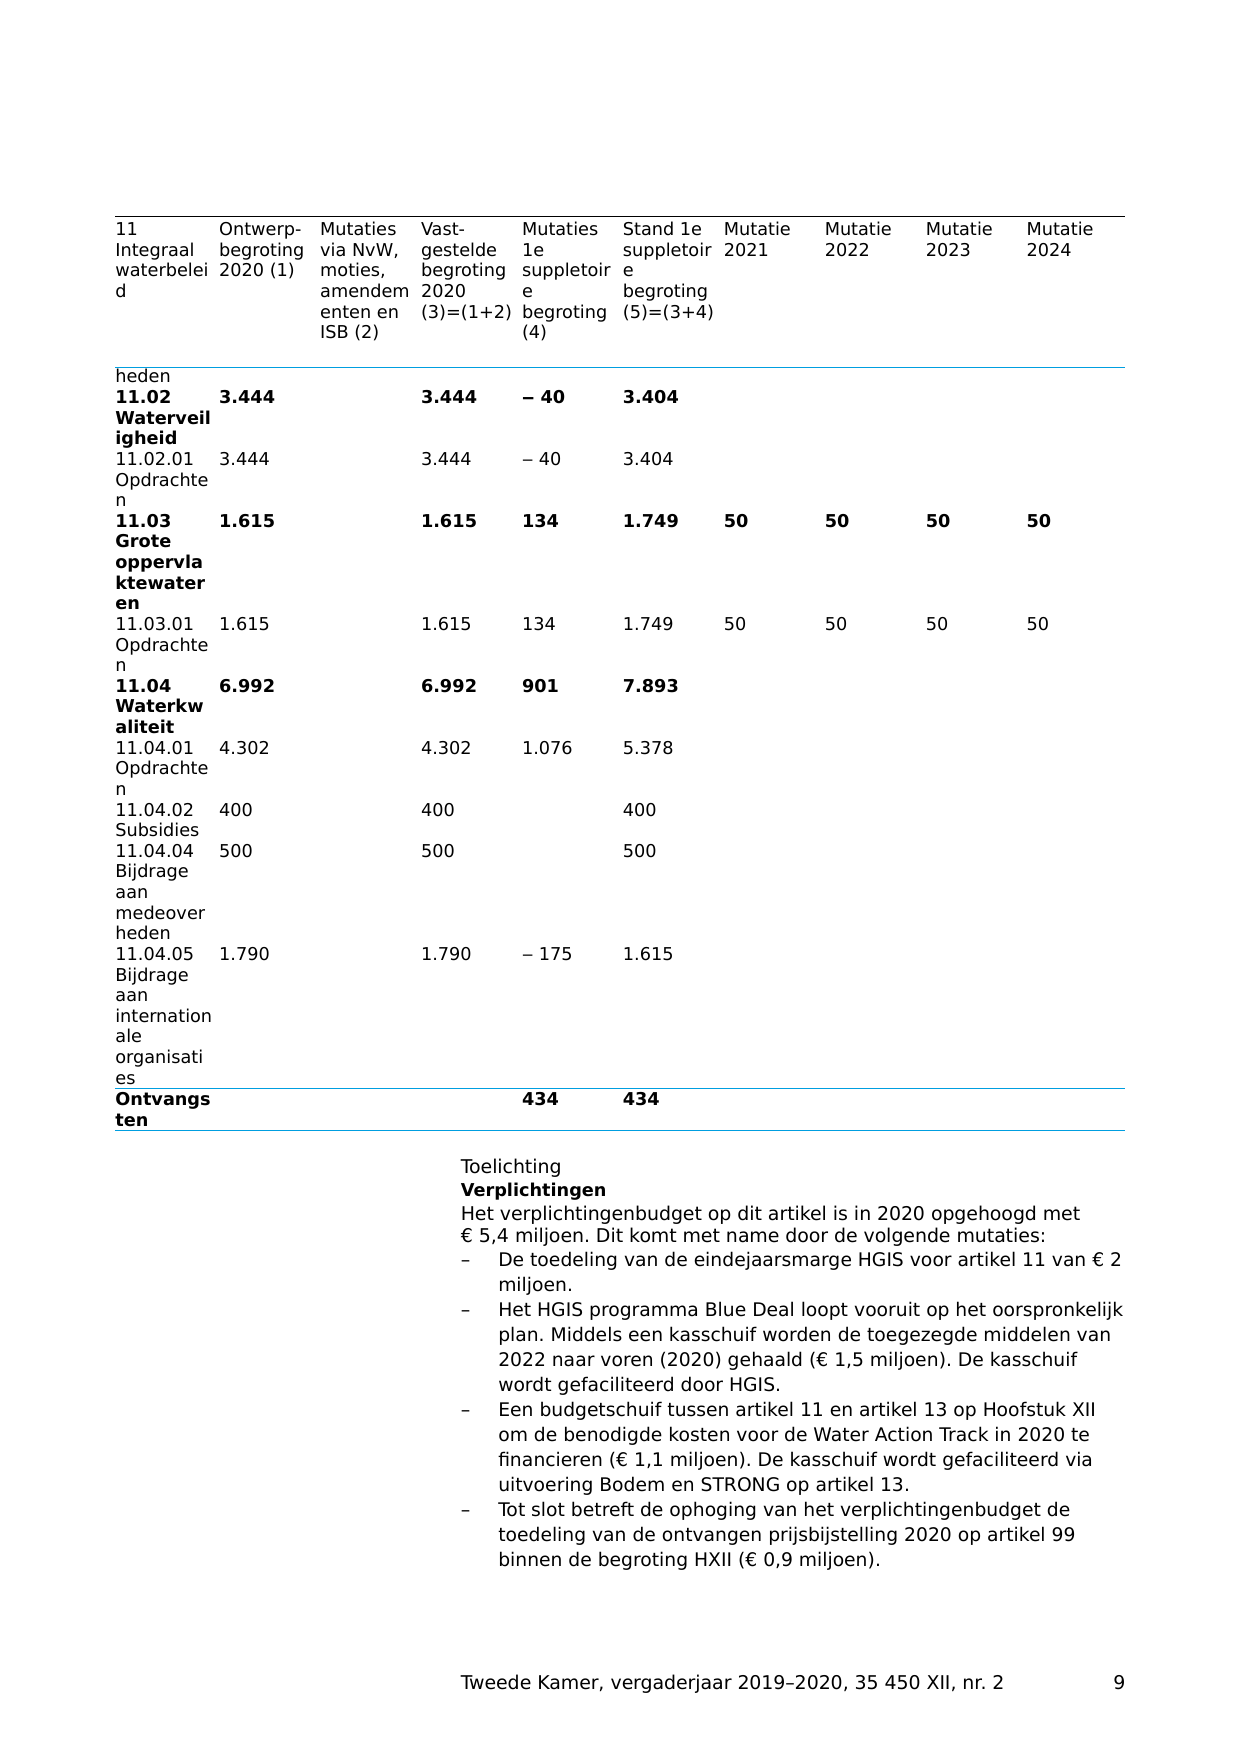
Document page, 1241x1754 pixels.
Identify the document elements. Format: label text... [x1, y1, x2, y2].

table_cell [721, 800, 822, 841]
table_cell [418, 1089, 519, 1130]
table_cell [822, 841, 923, 944]
table_cell 400 [216, 800, 317, 841]
table_cell [519, 800, 620, 841]
table_cell Mutaties 1e suppletoire begroting (4) [519, 217, 620, 366]
table_cell [1024, 944, 1125, 1088]
table_cell [317, 1089, 418, 1130]
table_cell [216, 368, 317, 387]
table_cell [721, 1089, 822, 1130]
list De toedeling van de eindejaarsmarge HGIS voor artikel 11 van € 2 miljoen. [461, 1247, 1125, 1297]
table_cell 7.893 [620, 676, 721, 738]
text Verplichtingen [461, 1178, 1125, 1201]
table_cell 50 [822, 511, 923, 614]
table_cell 1.749 [620, 511, 721, 614]
table_cell [721, 841, 822, 944]
table_cell 1.615 [620, 944, 721, 1088]
table_cell [1024, 449, 1125, 511]
table_cell 11.02.01 Opdrachten [115, 449, 216, 511]
table_cell 6.992 [418, 676, 519, 738]
list Een budgetschuif tussen artikel 11 en artikel 13 op Hoofstuk XII om de benodigde kosten voor de Water Action Track in 2020 te financieren (€ 1,1 miljoen). De kasschuif wordt gefaciliteerd via uitvoering Bodem en STRONG op artikel 13. [461, 1397, 1125, 1497]
table_cell 11.03 Grote oppervlaktewateren [115, 511, 216, 614]
table_cell 3.444 [418, 449, 519, 511]
table_cell [1024, 738, 1125, 799]
table_cell heden [115, 368, 216, 387]
table_cell [418, 368, 519, 387]
table_cell 901 [519, 676, 620, 738]
table_cell 134 [519, 614, 620, 676]
table_cell 11.04.01 Opdrachten [115, 738, 216, 799]
table_cell 400 [418, 800, 519, 841]
list Tot slot betreft de ophoging van het verplichtingenbudget de toedeling van de ontvangen prijsbijstelling 2020 op artikel 99 binnen de begroting HXII (€ 0,9 miljoen). [461, 1497, 1125, 1572]
table_cell [923, 449, 1023, 511]
table_cell [216, 1089, 317, 1130]
table_cell [923, 738, 1023, 799]
table_cell [923, 944, 1023, 1088]
table_cell [519, 368, 620, 387]
table_cell 3.444 [418, 387, 519, 449]
table_cell 500 [216, 841, 317, 944]
table_cell 400 [620, 800, 721, 841]
table_cell 6.992 [216, 676, 317, 738]
table_cell [317, 676, 418, 738]
table_cell 11.04.02 Subsidies [115, 800, 216, 841]
table_cell Mutatie 2021 [721, 217, 822, 366]
table_cell 11 Integraal waterbeleid [115, 217, 216, 366]
table_cell [822, 368, 923, 387]
table_cell [923, 841, 1023, 944]
table_cell Ontwerp-begroting 2020 (1) [216, 217, 317, 366]
table_cell [317, 800, 418, 841]
table_cell [317, 944, 418, 1088]
list Het HGIS programma Blue Deal loopt vooruit op het oorspronkelijk plan. Middels een kasschuif worden de toegezegde middelen van 2022 naar voren (2020) gehaald (€ 1,5 miljoen). De kasschuif wordt gefaciliteerd door HGIS. [461, 1297, 1125, 1397]
table_cell Mutatie 2023 [923, 217, 1023, 366]
table_cell [721, 944, 822, 1088]
table_cell [822, 387, 923, 449]
table_cell ‒ 40 [519, 387, 620, 449]
table_cell 134 [519, 511, 620, 614]
table_cell 1.615 [418, 511, 519, 614]
table_header Budgettaire gevolgen van beleid art. 11 (Eerste suppletoire begroting) (bedragen x € 1.000) [115, 191, 1125, 216]
table_cell [721, 676, 822, 738]
table_cell ‒ 40 [519, 449, 620, 511]
table_cell [317, 841, 418, 944]
table_cell [1024, 841, 1125, 944]
table_cell 11.03.01 Opdrachten [115, 614, 216, 676]
table_cell [1024, 800, 1125, 841]
table_cell 1.790 [216, 944, 317, 1088]
table_cell [721, 449, 822, 511]
table_cell 434 [620, 1089, 721, 1130]
title Toelichting [461, 1156, 1125, 1178]
table_cell [317, 368, 418, 387]
table_cell 5.378 [620, 738, 721, 799]
table_cell [317, 614, 418, 676]
table_cell 1.615 [216, 614, 317, 676]
table_cell 1.615 [418, 614, 519, 676]
table_cell 1.790 [418, 944, 519, 1088]
table_cell Stand 1e suppletoire begroting (5)=(3+4) [620, 217, 721, 366]
table_cell [721, 738, 822, 799]
table_cell 11.04.05 Bijdrage aan internationale organisaties [115, 944, 216, 1088]
table_cell 50 [1024, 511, 1125, 614]
table_cell Mutatie 2024 [1024, 217, 1125, 366]
table_cell 4.302 [418, 738, 519, 799]
table_cell [317, 387, 418, 449]
table_cell [1024, 676, 1125, 738]
table_cell [1024, 1089, 1125, 1130]
table_cell [923, 800, 1023, 841]
table_cell [822, 676, 923, 738]
table_cell Vast-gestelde begroting 2020 (3)=(1+2) [418, 217, 519, 366]
table_cell 434 [519, 1089, 620, 1130]
table_cell [317, 449, 418, 511]
table_cell 50 [822, 614, 923, 676]
table_cell 50 [721, 614, 822, 676]
table_cell [822, 1089, 923, 1130]
table_cell [1024, 368, 1125, 387]
table_cell [317, 738, 418, 799]
table_cell [822, 800, 923, 841]
table_cell 11.04.04 Bijdrage aan medeoverheden [115, 841, 216, 944]
table_cell [822, 449, 923, 511]
table_cell 11.02 Waterveiligheid [115, 387, 216, 449]
table_cell Mutatie 2022 [822, 217, 923, 366]
table_cell [923, 387, 1023, 449]
table_cell 4.302 [216, 738, 317, 799]
table_cell [822, 944, 923, 1088]
table_cell 1.749 [620, 614, 721, 676]
table_cell [317, 511, 418, 614]
table_cell 11.04 Waterkwaliteit [115, 676, 216, 738]
table_cell [923, 676, 1023, 738]
table_cell 50 [923, 511, 1023, 614]
table_cell 500 [418, 841, 519, 944]
table_cell [721, 387, 822, 449]
table_cell 500 [620, 841, 721, 944]
table_cell [923, 368, 1023, 387]
table_cell 3.404 [620, 387, 721, 449]
table_cell [1024, 387, 1125, 449]
table_cell [519, 841, 620, 944]
table_cell ‒ 175 [519, 944, 620, 1088]
table_cell 3.444 [216, 387, 317, 449]
table_cell 50 [1024, 614, 1125, 676]
table_cell [923, 1089, 1023, 1130]
text Het verplichtingenbudget op dit artikel is in 2020 opgehoogd met € 5,4 miljoen. Dit komt met name door de volgende mutaties: [461, 1203, 1125, 1247]
table_cell 1.615 [216, 511, 317, 614]
table_cell 1.076 [519, 738, 620, 799]
table_cell Mutaties via NvW, moties, amendementen en ISB (2) [317, 217, 418, 366]
table_cell 3.444 [216, 449, 317, 511]
table_cell Ontvangsten [115, 1089, 216, 1130]
table_cell [822, 738, 923, 799]
table_cell [620, 368, 721, 387]
table_cell [721, 368, 822, 387]
table_cell 3.404 [620, 449, 721, 511]
table_cell 50 [721, 511, 822, 614]
table_cell 50 [923, 614, 1023, 676]
